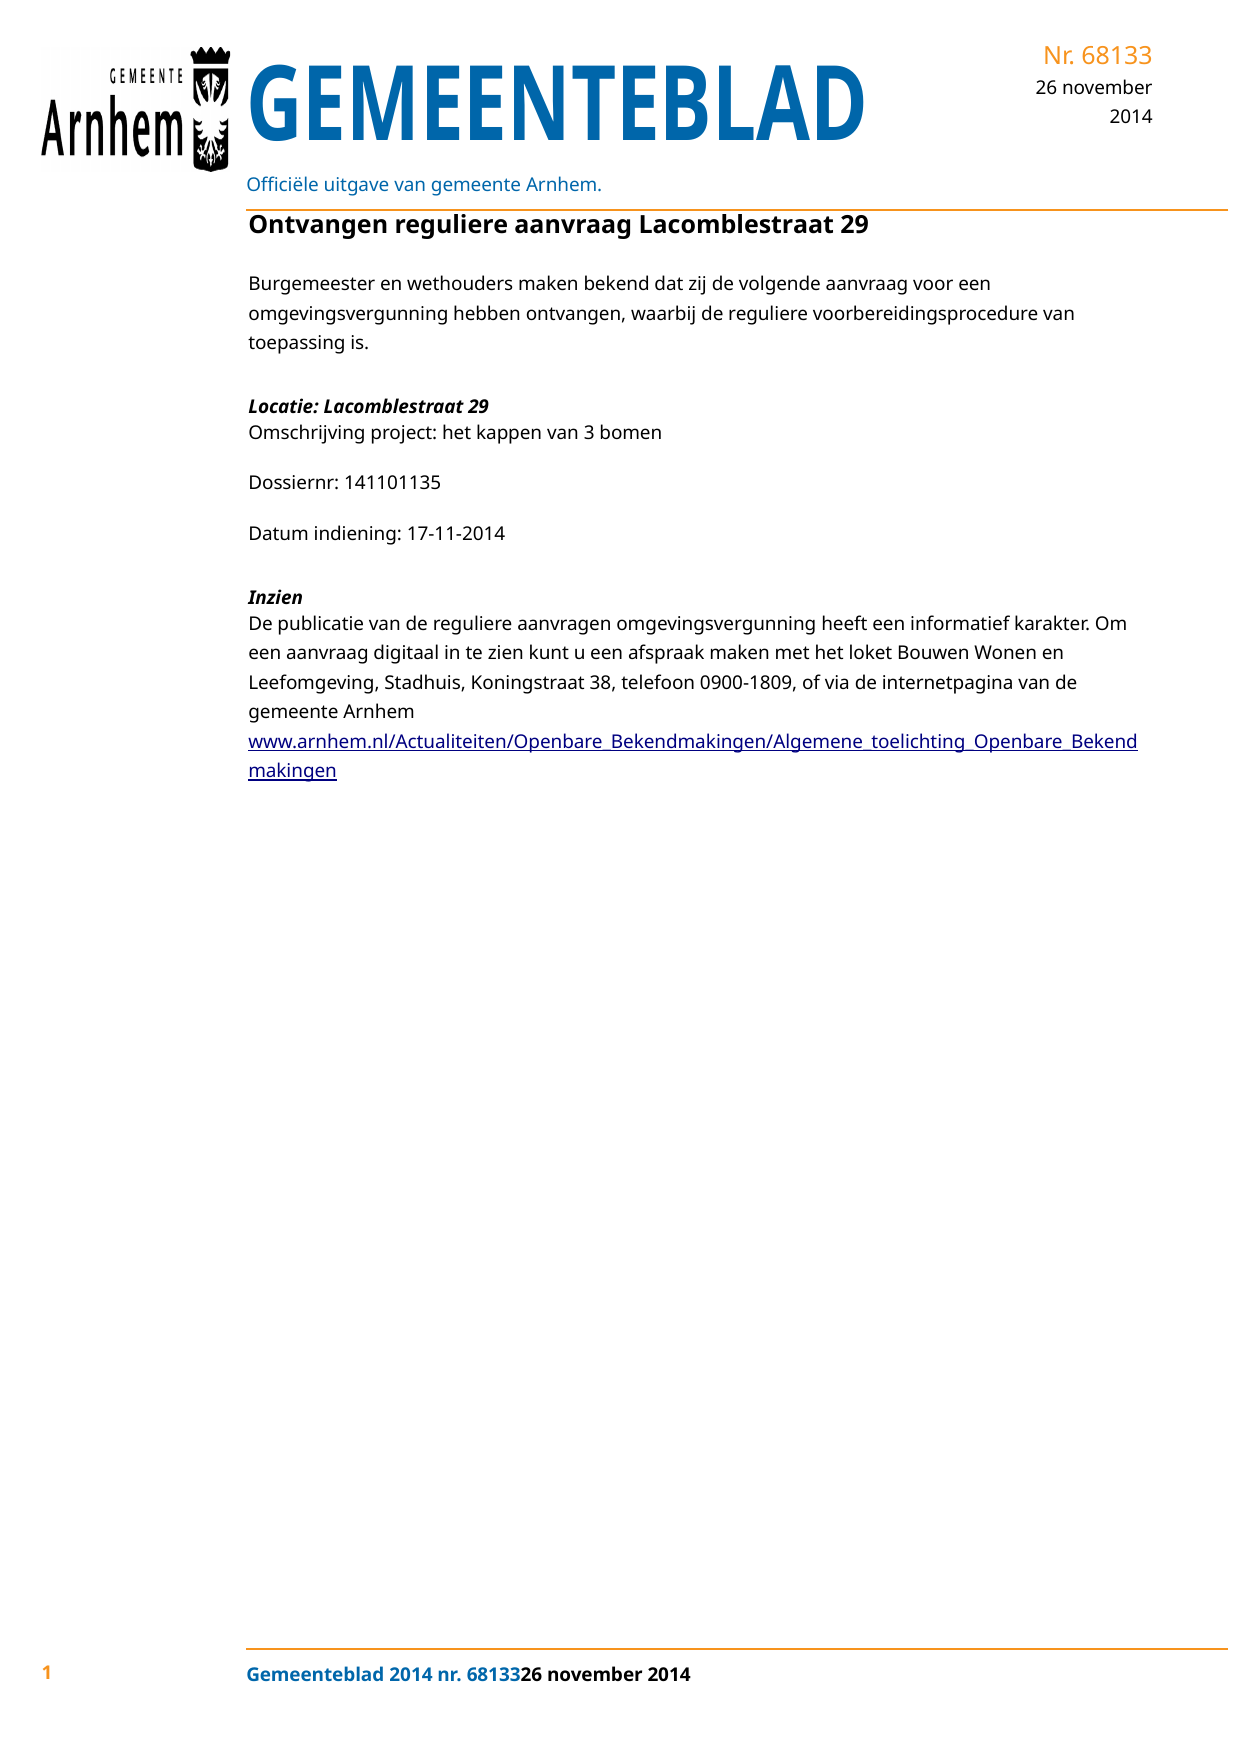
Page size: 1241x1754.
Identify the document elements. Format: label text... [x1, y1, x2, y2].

text Dossiernr: 141101135 [248, 469, 1152, 495]
text Inzien [248, 584, 1152, 610]
text Datum indiening: 17-11-2014 [248, 520, 1152, 546]
text De publicatie van de reguliere aanvragen omgevingsvergunning heeft een informatief karakter. Om een aanvraag digitaal in te zien kunt u een afspraak maken met het loket Bouwen Wonen en Leefomgeving, Stadhuis, Koningstraat 38, telefoon 0900-1809, of via de internetpagina van de gemeente Arnhem www.arnhem.nl/Actualiteiten/Openbare_Bekendmakingen/Algemene_toelichting_Openbare_Bekendmakingen [248, 610, 1152, 783]
text Locatie: Lacomblestraat 29 [248, 393, 1152, 419]
text Burgemeester en wethouders maken bekend dat zij de volgende aanvraag voor een omgevingsvergunning hebben ontvangen, waarbij de reguliere voorbereidingsprocedure van toepassing is. [248, 270, 1152, 355]
picture [41, 47, 231, 172]
text Ontvangen reguliere aanvraag Lacomblestraat 29 [248, 211, 1152, 241]
text Omschrijving project: het kappen van 3 bomen [248, 419, 1152, 445]
